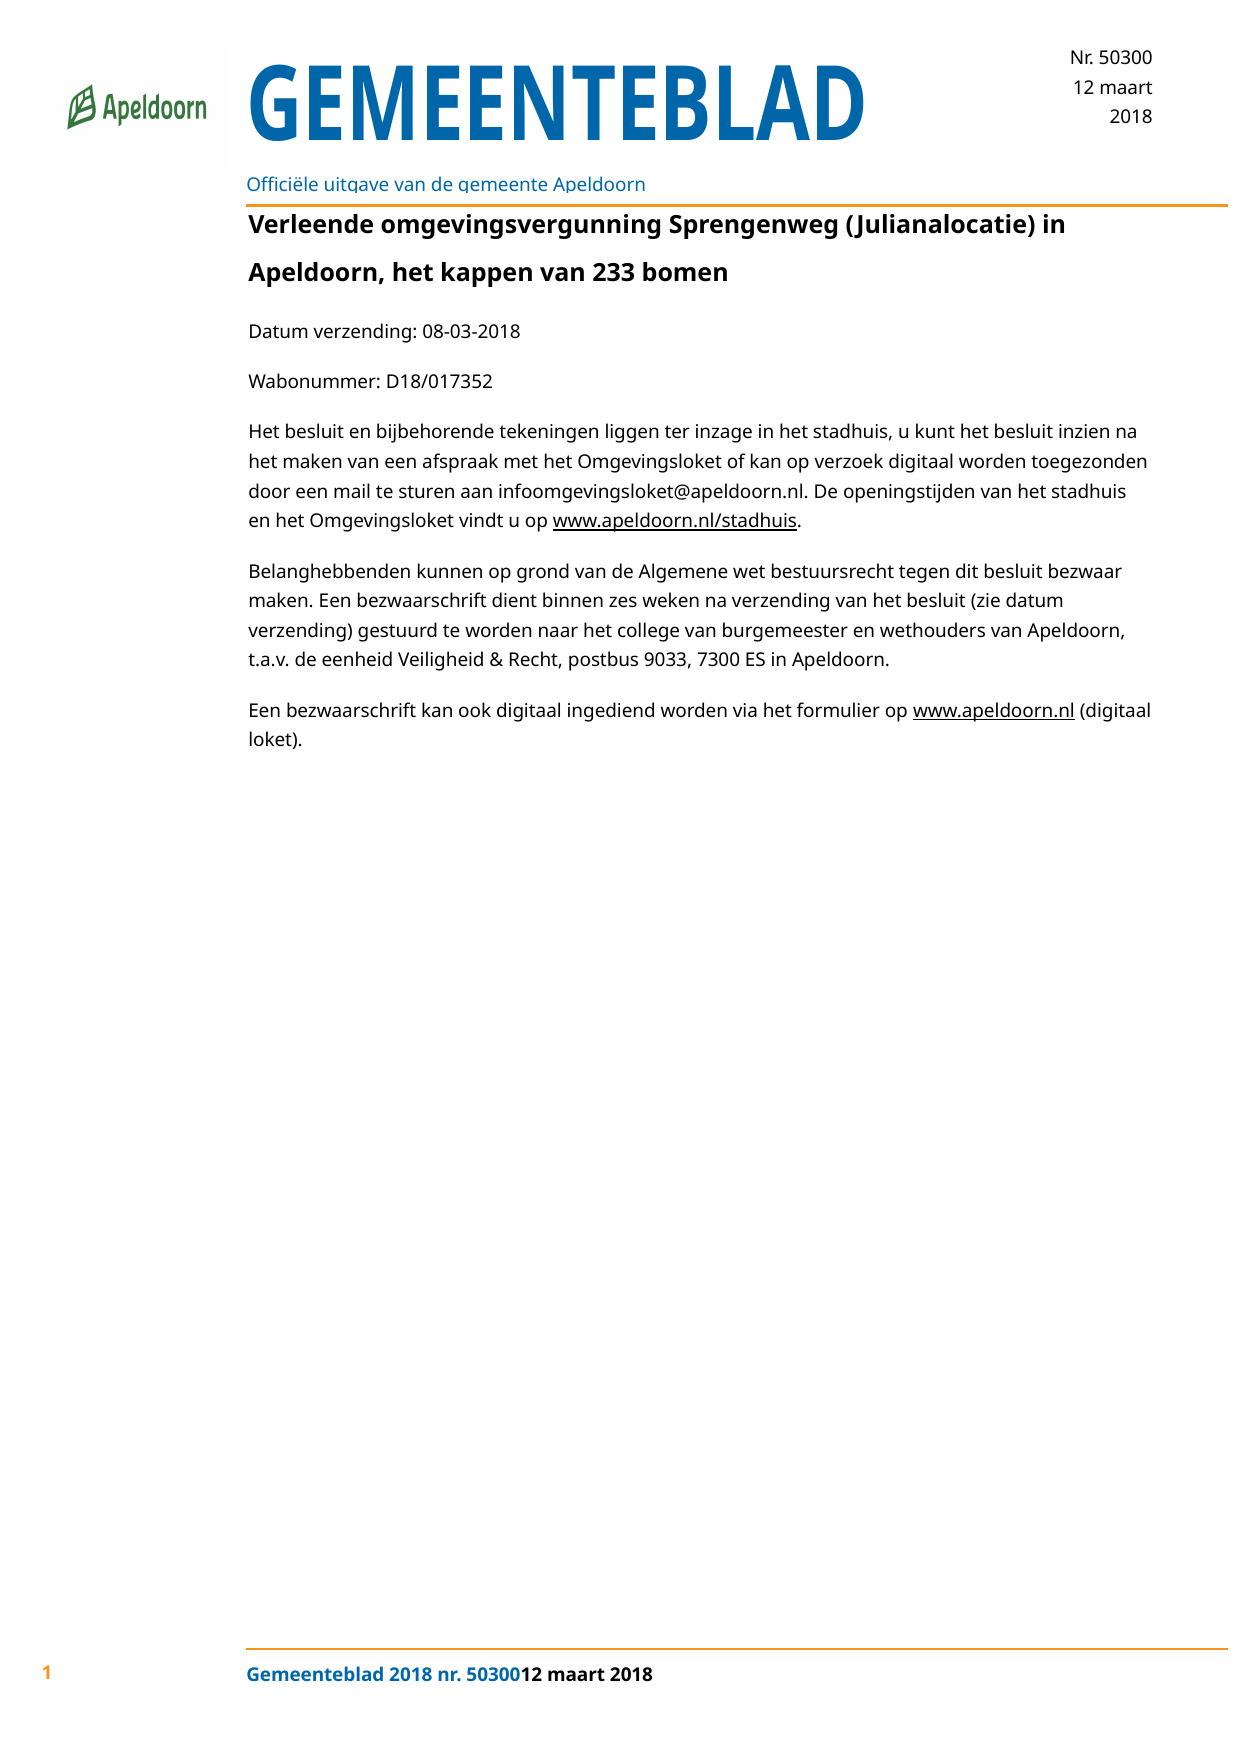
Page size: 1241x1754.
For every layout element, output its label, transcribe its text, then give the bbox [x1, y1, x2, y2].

text Datum verzending: 08-03-2018 [248, 318, 1152, 344]
text Een bezwaarschrift kan ook digitaal ingediend worden via het formulier op www.apeldoorn.nl (digitaal loket). [248, 697, 1152, 752]
picture [41, 47, 231, 172]
text Het besluit en bijbehorende tekeningen liggen ter inzage in het stadhuis, u kunt het besluit inzien na het maken van een afspraak met het Omgevingsloket of kan op verzoek digitaal worden toegezonden door een mail te sturen aan infoomgevingsloket@apeldoorn.nl. De openingstijden van het stadhuis en het Omgevingsloket vindt u op www.apeldoorn.nl/stadhuis. [248, 419, 1152, 533]
text Belanghebbenden kunnen op grond van de Algemene wet bestuursrecht tegen dit besluit bezwaar maken. Een bezwaarschrift dient binnen zes weken na verzending van het besluit (zie datum verzending) gestuurd te worden naar het college van burgemeester en wethouders van Apeldoorn, t.a.v. de eenheid Veiligheid & Recht, postbus 9033, 7300 ES in Apeldoorn. [248, 558, 1152, 672]
text Verleende omgevingsvergunning Sprengenweg (Julianalocatie) in Apeldoorn, het kappen van 233 bomen [248, 207, 1152, 288]
text Wabonummer: D18/017352 [248, 368, 1152, 394]
